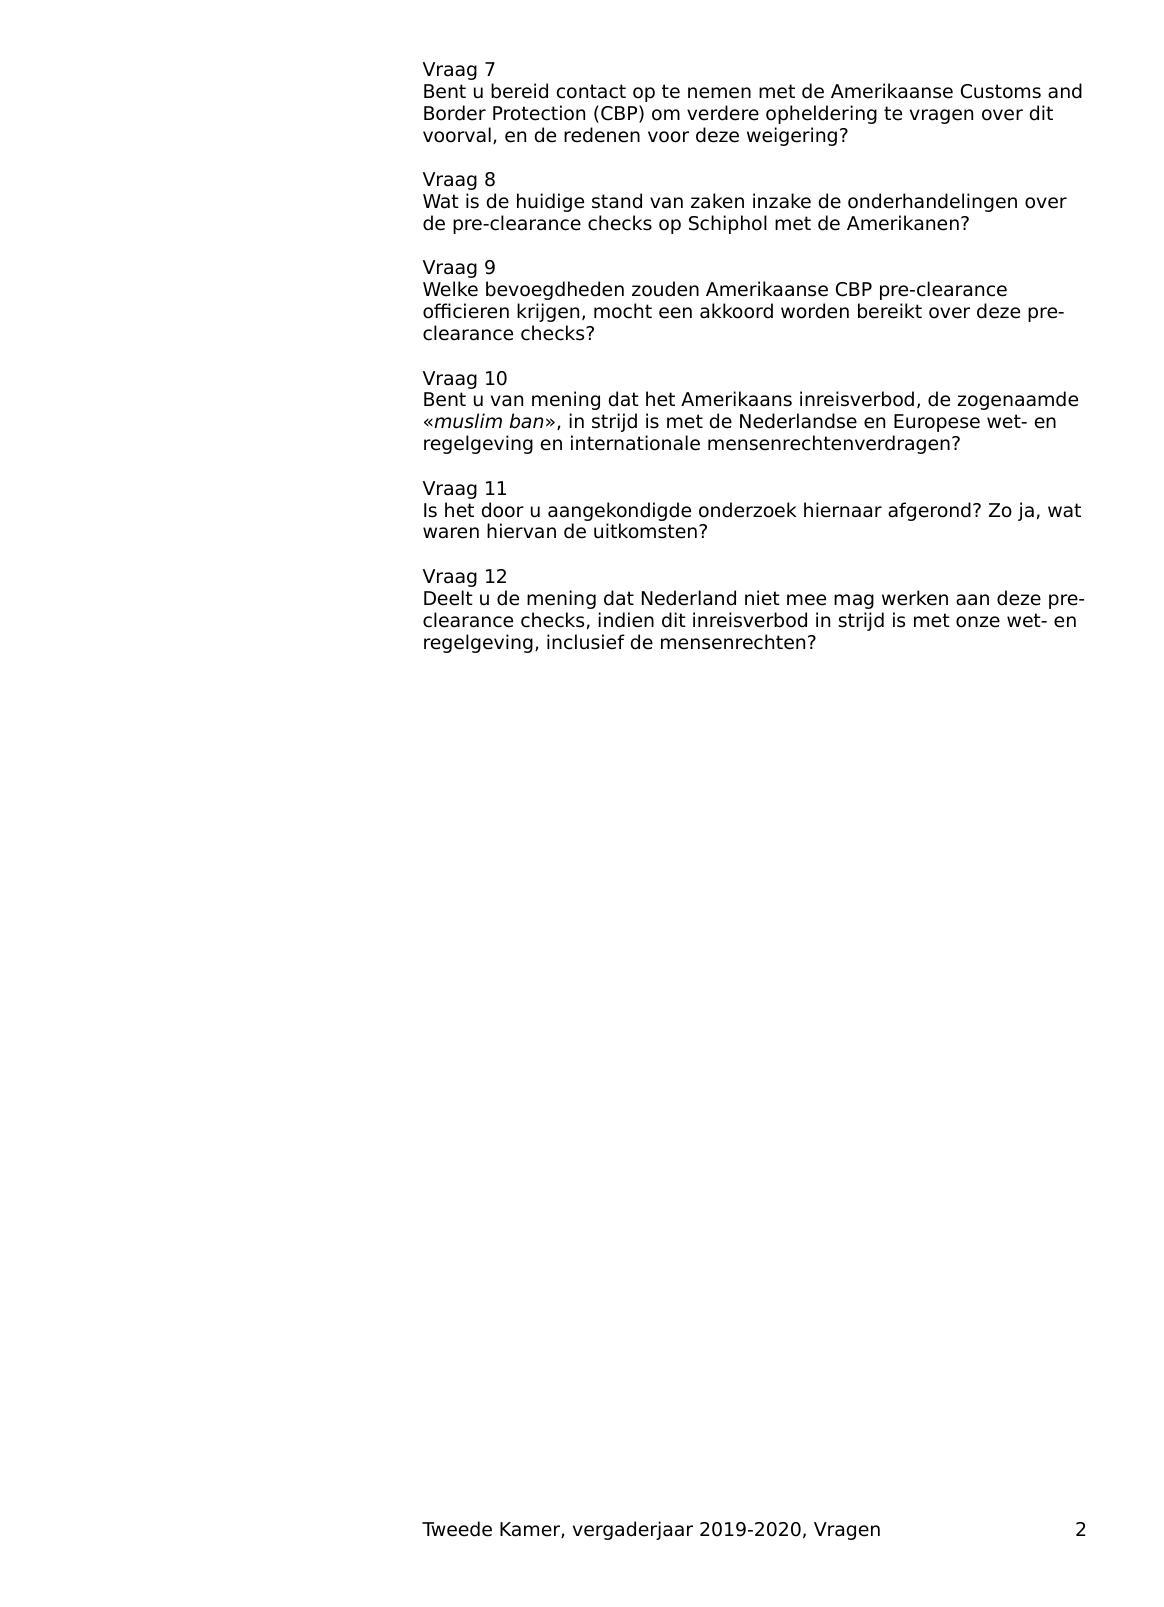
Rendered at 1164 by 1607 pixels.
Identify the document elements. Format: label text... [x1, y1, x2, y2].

text Vraag 8 [422, 169, 1087, 191]
text Welke bevoegdheden zouden Amerikaanse CBP pre-clearance officieren krijgen, mocht een akkoord worden bereikt over deze pre-clearance checks? [422, 279, 1087, 345]
text Vraag 10 [422, 367, 1087, 389]
text Vraag 12 [422, 566, 1087, 588]
text Deelt u de mening dat Nederland niet mee mag werken aan deze pre-clearance checks, indien dit inreisverbod in strijd is met onze wet- en regelgeving, inclusief de mensenrechten? [422, 588, 1087, 653]
text Vraag 11 [422, 477, 1087, 499]
text Vraag 9 [422, 257, 1087, 279]
text Bent u bereid contact op te nemen met de Amerikaanse Customs and Border Protection (CBP) om verdere opheldering te vragen over dit voorval, en de redenen voor deze weigering? [422, 81, 1087, 147]
text Wat is de huidige stand van zaken inzake de onderhandelingen over de pre-clearance checks op Schiphol met de Amerikanen? [422, 191, 1087, 235]
text Bent u van mening dat het Amerikaans inreisverbod, de zogenaamde «muslim ban», in strijd is met de Nederlandse en Europese wet- en regelgeving en internationale mensenrechtenverdragen? [422, 389, 1087, 455]
text Vraag 7 [422, 59, 1087, 81]
text Is het door u aangekondigde onderzoek hiernaar afgerond? Zo ja, wat waren hiervan de uitkomsten? [422, 499, 1087, 543]
